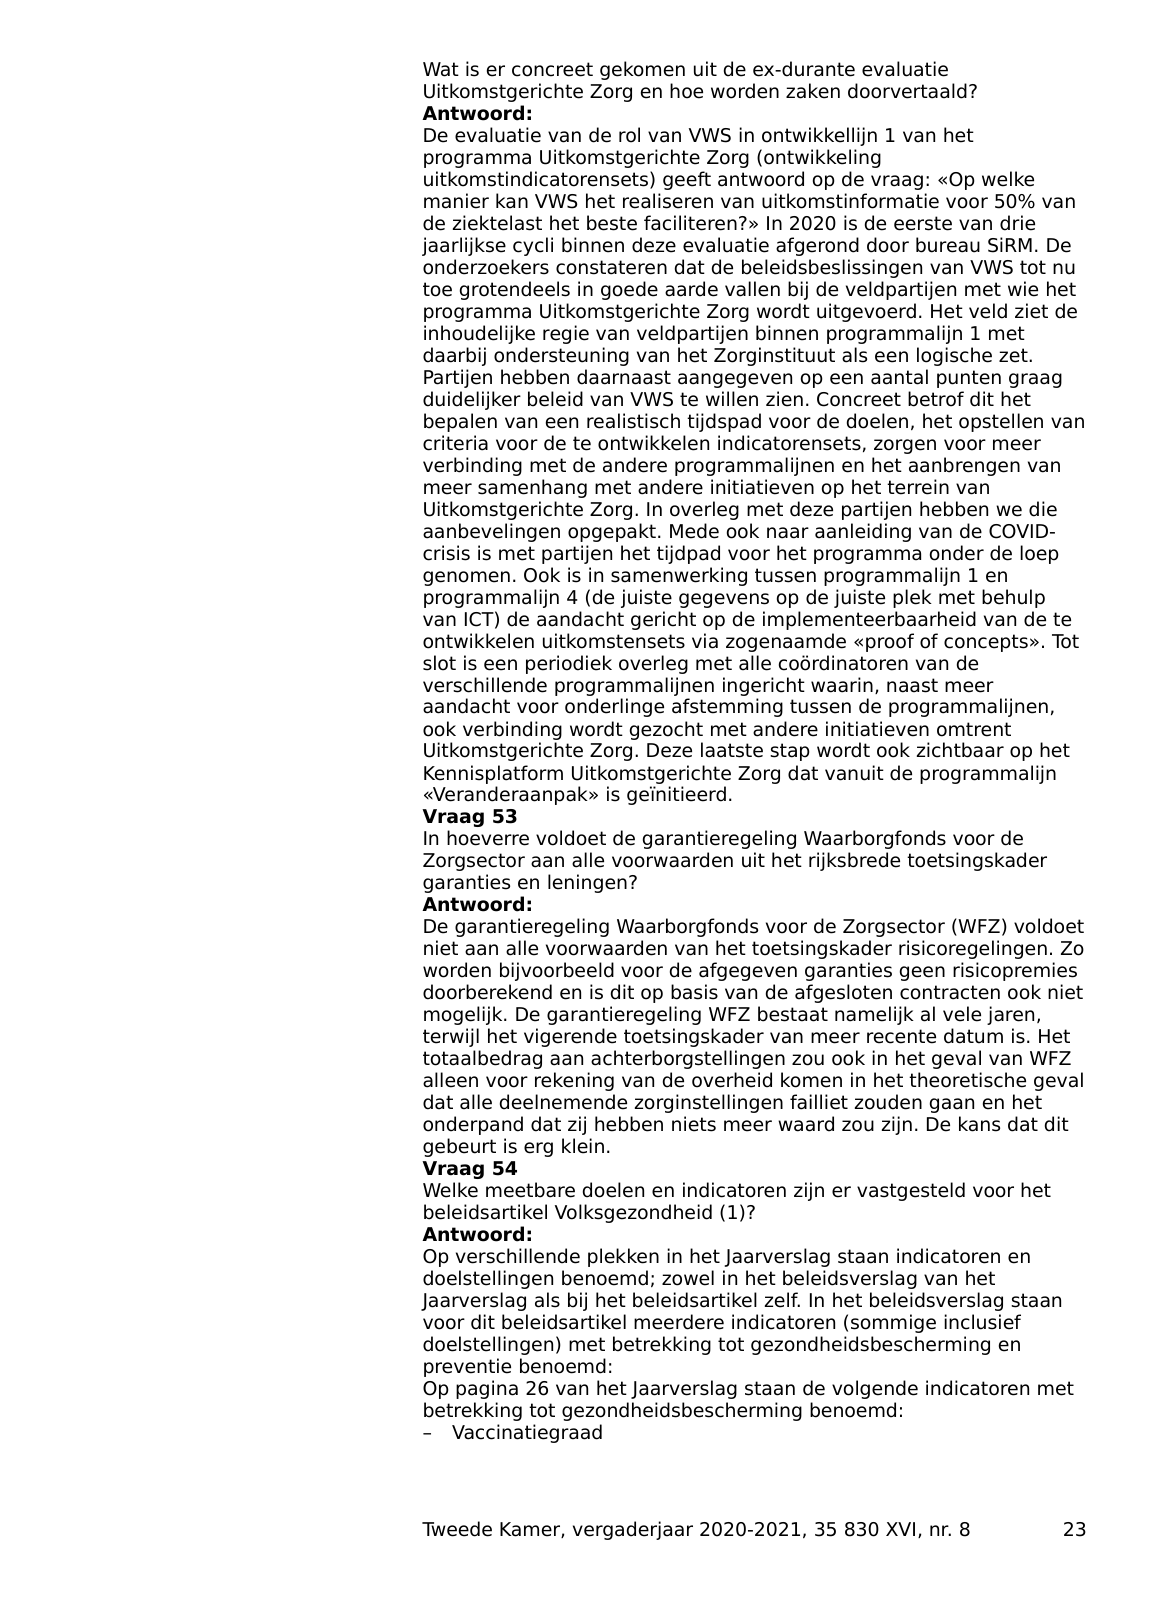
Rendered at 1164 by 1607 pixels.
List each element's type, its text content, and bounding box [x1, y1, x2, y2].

text De evaluatie van de rol van VWS in ontwikkellijn 1 van het programma Uitkomstgerichte Zorg (ontwikkeling uitkomstindicatorensets) geeft antwoord op de vraag: «Op welke manier kan VWS het realiseren van uitkomstinformatie voor 50% van de ziektelast het beste faciliteren?» In 2020 is de eerste van drie jaarlijkse cycli binnen deze evaluatie afgerond door bureau SiRM. De onderzoekers constateren dat de beleidsbeslissingen van VWS tot nu toe grotendeels in goede aarde vallen bij de veldpartijen met wie het programma Uitkomstgerichte Zorg wordt uitgevoerd. Het veld ziet de inhoudelijke regie van veldpartijen binnen programmalijn 1 met daarbij ondersteuning van het Zorginstituut als een logische zet. Partijen hebben daarnaast aangegeven op een aantal punten graag duidelijker beleid van VWS te willen zien. Concreet betrof dit het bepalen van een realistisch tijdspad voor de doelen, het opstellen van criteria voor de te ontwikkelen indicatorensets, zorgen voor meer verbinding met de andere programmalijnen en het aanbrengen van meer samenhang met andere initiatieven op het terrein van Uitkomstgerichte Zorg. In overleg met deze partijen hebben we die aanbevelingen opgepakt. Mede ook naar aanleiding van de COVID-crisis is met partijen het tijdpad voor het programma onder de loep genomen. Ook is in samenwerking tussen programmalijn 1 en programmalijn 4 (de juiste gegevens op de juiste plek met behulp van ICT) de aandacht gericht op de implementeerbaarheid van de te ontwikkelen uitkomstensets via zogenaamde «proof of concepts». Tot slot is een periodiek overleg met alle coördinatoren van de verschillende programmalijnen ingericht waarin, naast meer aandacht voor onderlinge afstemming tussen de programmalijnen, ook verbinding wordt gezocht met andere initiatieven omtrent Uitkomstgerichte Zorg. Deze laatste stap wordt ook zichtbaar op het Kennisplatform Uitkomstgerichte Zorg dat vanuit de programmalijn «Veranderaanpak» is geïnitieerd. [422, 125, 1087, 806]
text In hoeverre voldoet de garantieregeling Waarborgfonds voor de Zorgsector aan alle voorwaarden uit het rijksbrede toetsingskader garanties en leningen? [422, 828, 1087, 894]
text Antwoord: [422, 103, 1087, 125]
text Vraag 53 [422, 806, 1087, 828]
text – Vaccinatiegraad [422, 1422, 1087, 1444]
text Op pagina 26 van het Jaarverslag staan de volgende indicatoren met betrekking tot gezondheidsbescherming benoemd: [422, 1378, 1087, 1422]
text De garantieregeling Waarborgfonds voor de Zorgsector (WFZ) voldoet niet aan alle voorwaarden van het toetsingskader risicoregelingen. Zo worden bijvoorbeeld voor de afgegeven garanties geen risicopremies doorberekend en is dit op basis van de afgesloten contracten ook niet mogelijk. De garantieregeling WFZ bestaat namelijk al vele jaren, terwijl het vigerende toetsingskader van meer recente datum is. Het totaalbedrag aan achterborgstellingen zou ook in het geval van WFZ alleen voor rekening van de overheid komen in het theoretische geval dat alle deelnemende zorginstellingen failliet zouden gaan en het onderpand dat zij hebben niets meer waard zou zijn. De kans dat dit gebeurt is erg klein. [422, 916, 1087, 1158]
text Antwoord: [422, 894, 1087, 916]
text Antwoord: [422, 1224, 1087, 1246]
text Welke meetbare doelen en indicatoren zijn er vastgesteld voor het beleidsartikel Volksgezondheid (1)? [422, 1180, 1087, 1224]
text Wat is er concreet gekomen uit de ex-durante evaluatie Uitkomstgerichte Zorg en hoe worden zaken doorvertaald? [422, 59, 1087, 103]
text Vraag 54 [422, 1158, 1087, 1180]
text Op verschillende plekken in het Jaarverslag staan indicatoren en doelstellingen benoemd; zowel in het beleidsverslag van het Jaarverslag als bij het beleidsartikel zelf. In het beleidsverslag staan voor dit beleidsartikel meerdere indicatoren (sommige inclusief doelstellingen) met betrekking tot gezondheidsbescherming en preventie benoemd: [422, 1246, 1087, 1378]
